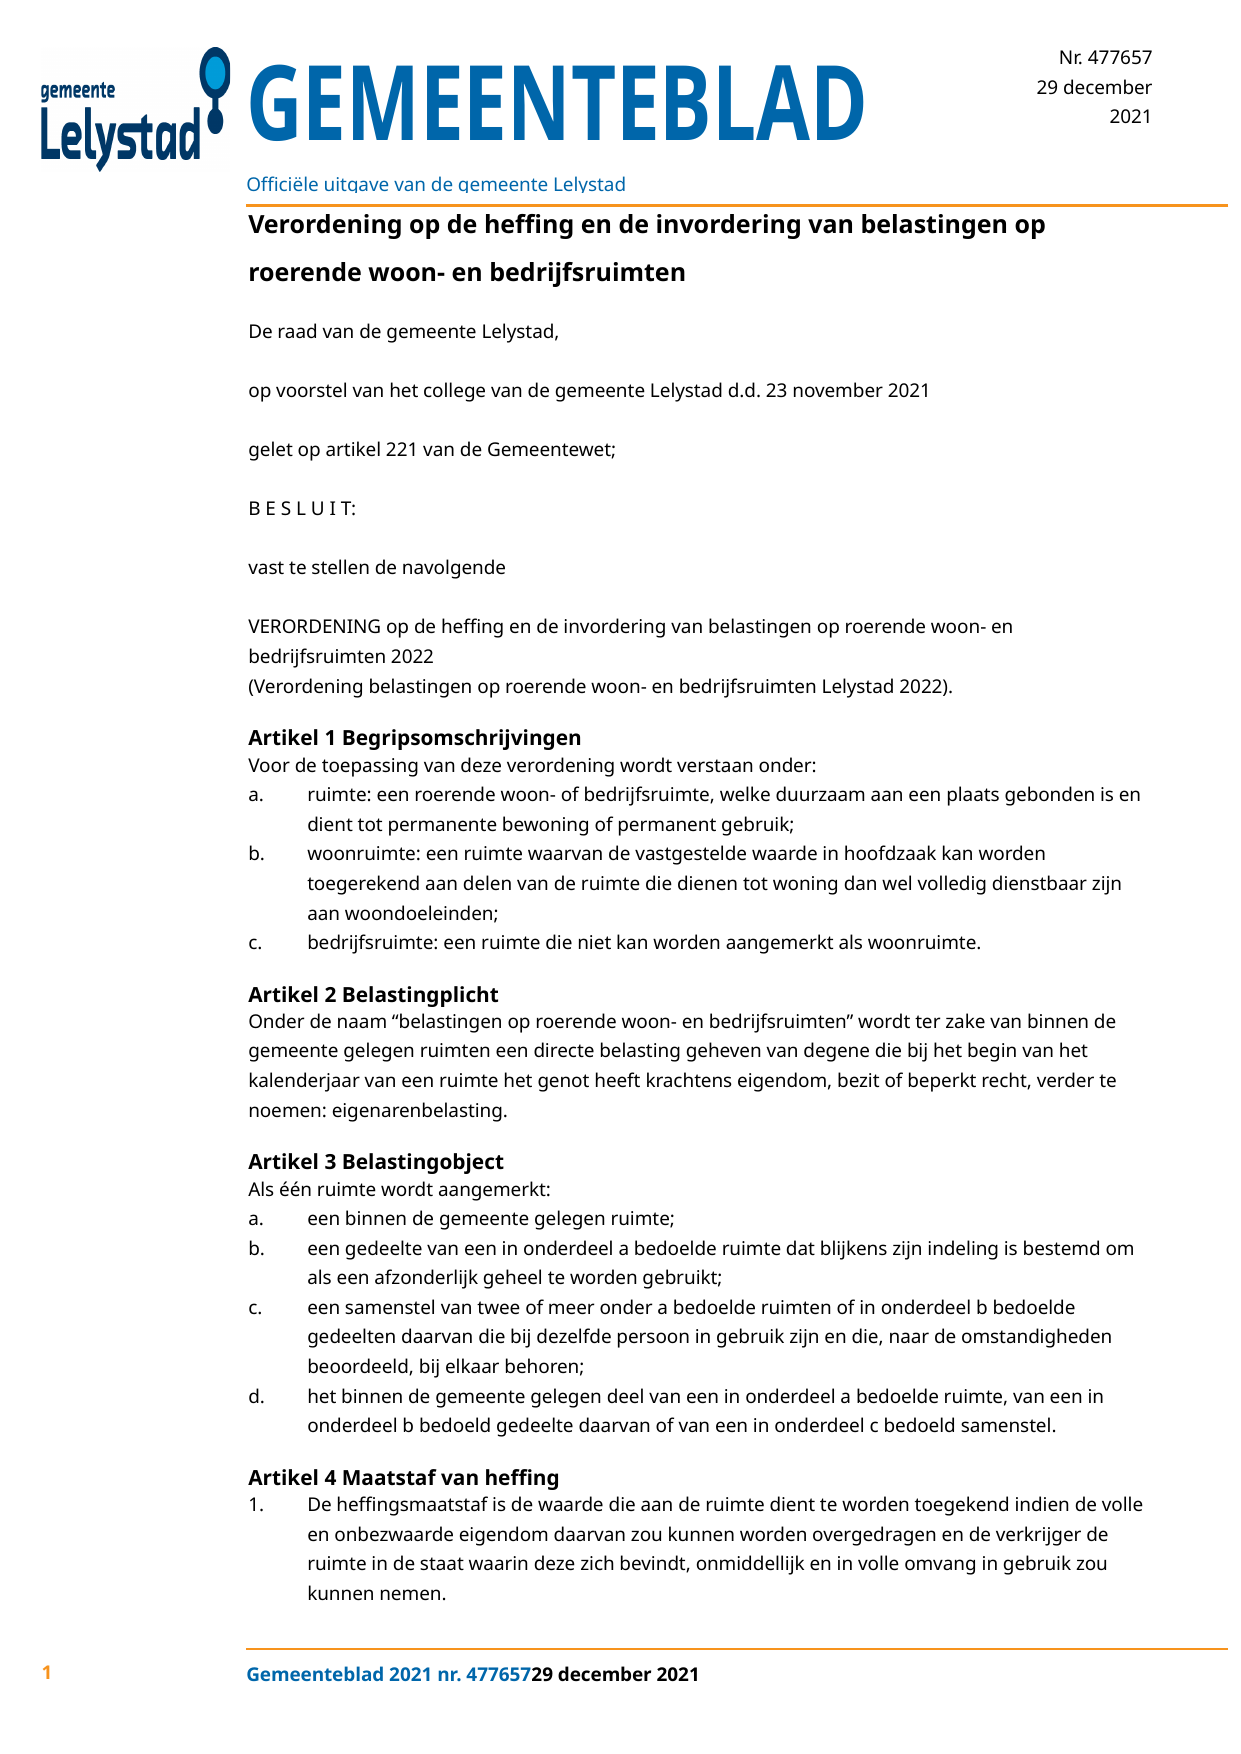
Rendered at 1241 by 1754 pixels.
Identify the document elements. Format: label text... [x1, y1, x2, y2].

text B E S L U I T: [248, 495, 1152, 521]
text (Verordening belastingen op roerende woon- en bedrijfsruimten Lelystad 2022). [248, 673, 1152, 699]
text Artikel 2 Belastingplicht [248, 980, 1152, 1008]
list ruimte: een roerende woon- of bedrijfsruimte, welke duurzaam aan een plaats gebonden is en dient tot permanente bewoning of permanent gebruik; [248, 781, 1152, 837]
text Artikel 3 Belastingobject [248, 1147, 1152, 1176]
text VERORDENING op de heffing en de invordering van belastingen op roerende woon- en bedrijfsruimten 2022 [248, 614, 1152, 669]
picture [41, 47, 231, 172]
list een binnen de gemeente gelegen ruimte; [248, 1205, 1152, 1231]
text Verordening op de heffing en de invordering van belastingen op roerende woon- en bedrijfsruimten [248, 207, 1152, 288]
text gelet op artikel 221 van de Gemeentewet; [248, 436, 1152, 462]
list woonruimte: een ruimte waarvan de vastgestelde waarde in hoofdzaak kan worden toegerekend aan delen van de ruimte die dienen tot woning dan wel volledig dienstbaar zijn aan woondoeleinden; [248, 841, 1152, 925]
text De raad van de gemeente Lelystad, [248, 318, 1152, 344]
text op voorstel van het college van de gemeente Lelystad d.d. 23 november 2021 [248, 377, 1152, 403]
list het binnen de gemeente gelegen deel van een in onderdeel a bedoelde ruimte, van een in onderdeel b bedoeld gedeelte daarvan of van een in onderdeel c bedoeld samenstel. [248, 1383, 1152, 1438]
text Artikel 1 Begripsomschrijvingen [248, 723, 1152, 752]
text vast te stellen de navolgende [248, 554, 1152, 580]
list De heffingsmaatstaf is de waarde die aan de ruimte dient te worden toegekend indien de volle en onbezwaarde eigendom daarvan zou kunnen worden overgedragen en de verkrijger de ruimte in de staat waarin deze zich bevindt, onmiddellijk en in volle omvang in gebruik zou kunnen nemen. [248, 1491, 1152, 1606]
text Voor de toepassing van deze verordening wordt verstaan onder: [248, 752, 1152, 777]
text Onder de naam “belastingen op roerende woon- en bedrijfsruimten” wordt ter zake van binnen de gemeente gelegen ruimten een directe belasting geheven van degene die bij het begin van het kalenderjaar van een ruimte het genot heeft krachtens eigendom, bezit of beperkt recht, verder te noemen: eigenarenbelasting. [248, 1008, 1152, 1123]
text Artikel 4 Maatstaf van heffing [248, 1463, 1152, 1491]
list bedrijfsruimte: een ruimte die niet kan worden aangemerkt als woonruimte. [248, 929, 1152, 955]
text Als één ruimte wordt aangemerkt: [248, 1176, 1152, 1201]
list een gedeelte van een in onderdeel a bedoelde ruimte dat blijkens zijn indeling is bestemd om als een afzonderlijk geheel te worden gebruikt; [248, 1235, 1152, 1290]
list een samenstel van twee of meer onder a bedoelde ruimten of in onderdeel b bedoelde gedeelten daarvan die bij dezelfde persoon in gebruik zijn en die, naar de omstandigheden beoordeeld, bij elkaar behoren; [248, 1294, 1152, 1379]
